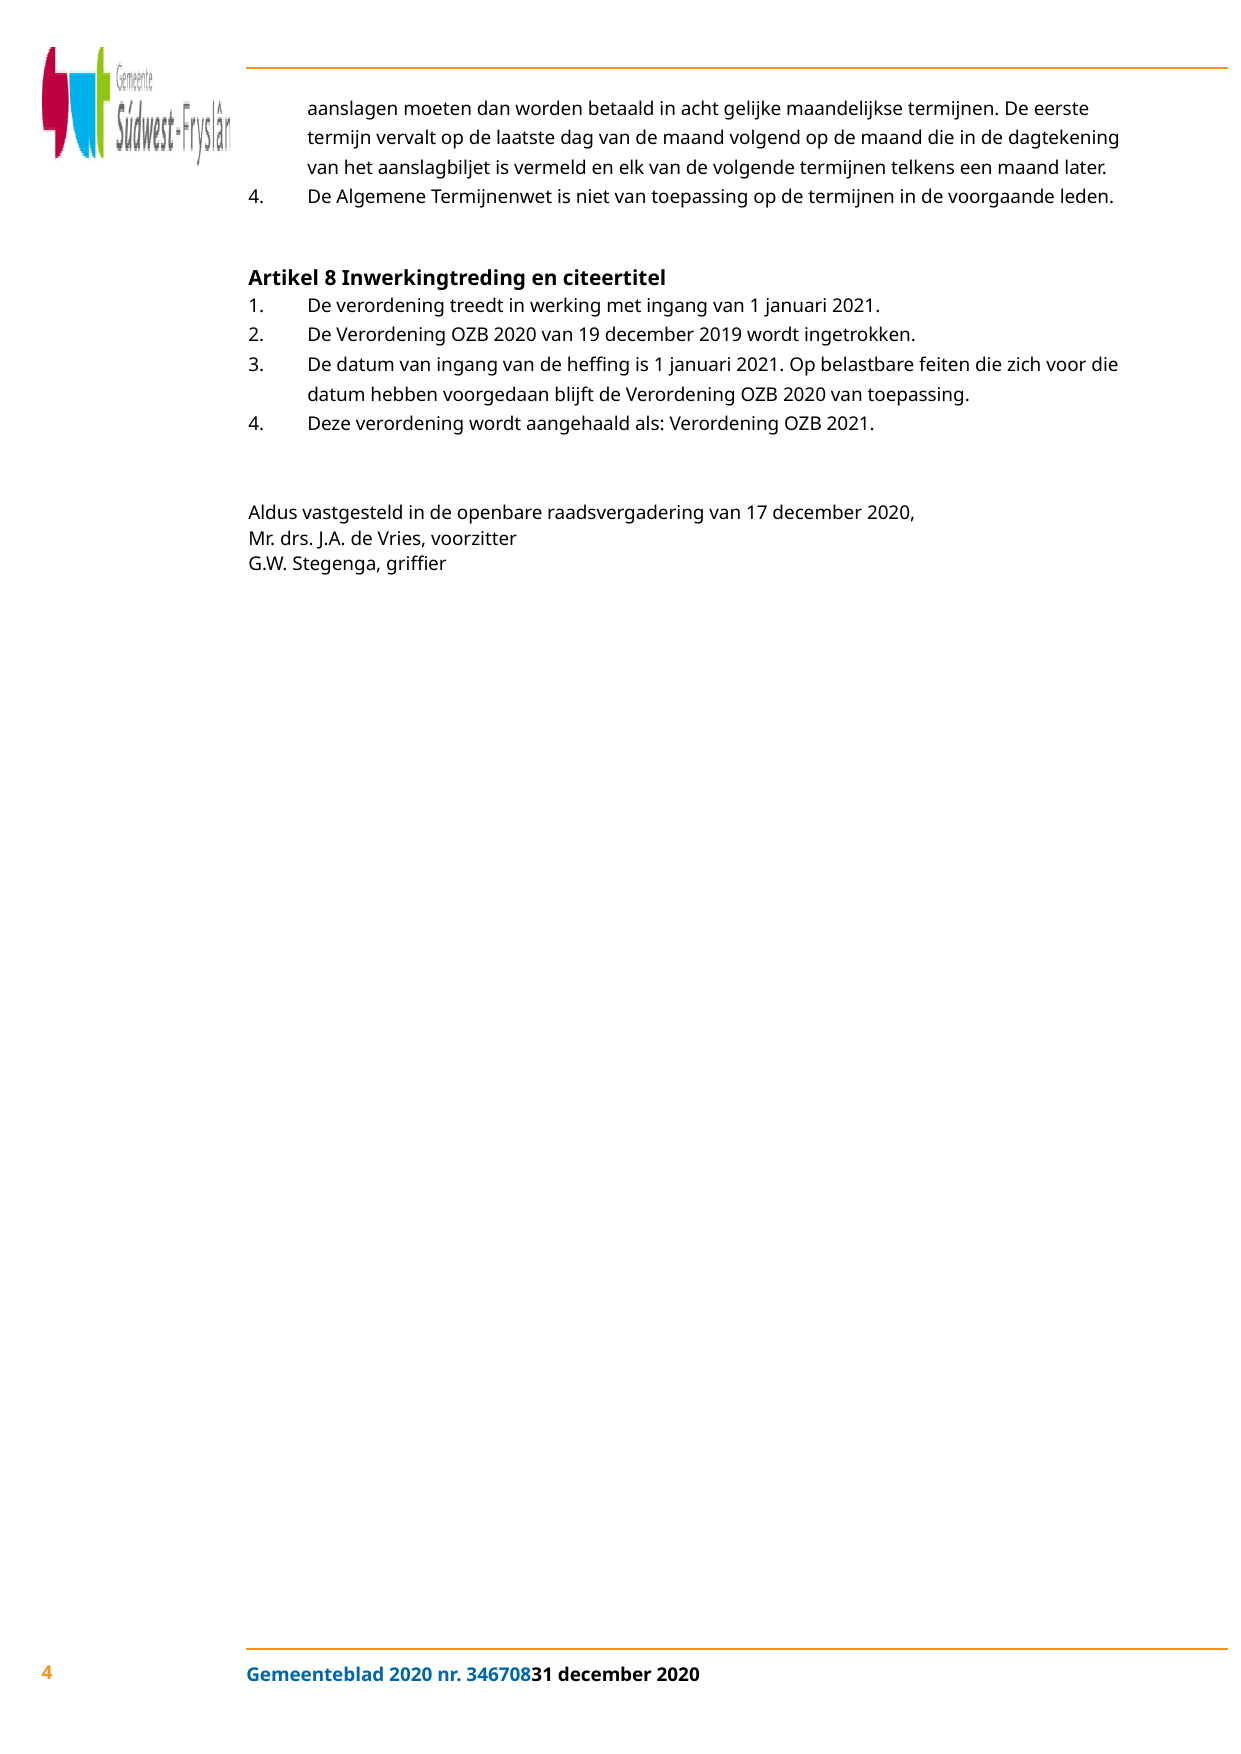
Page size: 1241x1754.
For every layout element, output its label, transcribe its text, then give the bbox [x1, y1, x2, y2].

list De datum van ingang van de heffing is 1 januari 2021. Op belastbare feiten die zich voor die datum hebben voorgedaan blijft de Verordening OZB 2020 van toepassing. [248, 351, 1152, 406]
text G.W. Stegenga, griffier [248, 551, 1152, 576]
picture [41, 47, 231, 172]
list De Algemene Termijnenwet is niet van toepassing op de termijnen in de voorgaande leden. [248, 183, 1152, 209]
text Mr. drs. J.A. de Vries, voorzitter [248, 525, 1152, 551]
text Artikel 8 Inwerkingtreding en citeertitel [248, 263, 1152, 292]
list De verordening treedt in werking met ingang van 1 januari 2021. [248, 292, 1152, 318]
text Aldus vastgesteld in de openbare raadsvergadering van 17 december 2020, [248, 499, 1152, 525]
list aanslagen moeten dan worden betaald in acht gelijke maandelijkse termijnen. De eerste termijn vervalt op de laatste dag van de maand volgend op de maand die in de dagtekening van het aanslagbiljet is vermeld en elk van de volgende termijnen telkens een maand later. [248, 95, 1152, 180]
list Deze verordening wordt aangehaald als: Verordening OZB 2021. [248, 410, 1152, 436]
list De Verordening OZB 2020 van 19 december 2019 wordt ingetrokken. [248, 322, 1152, 347]
